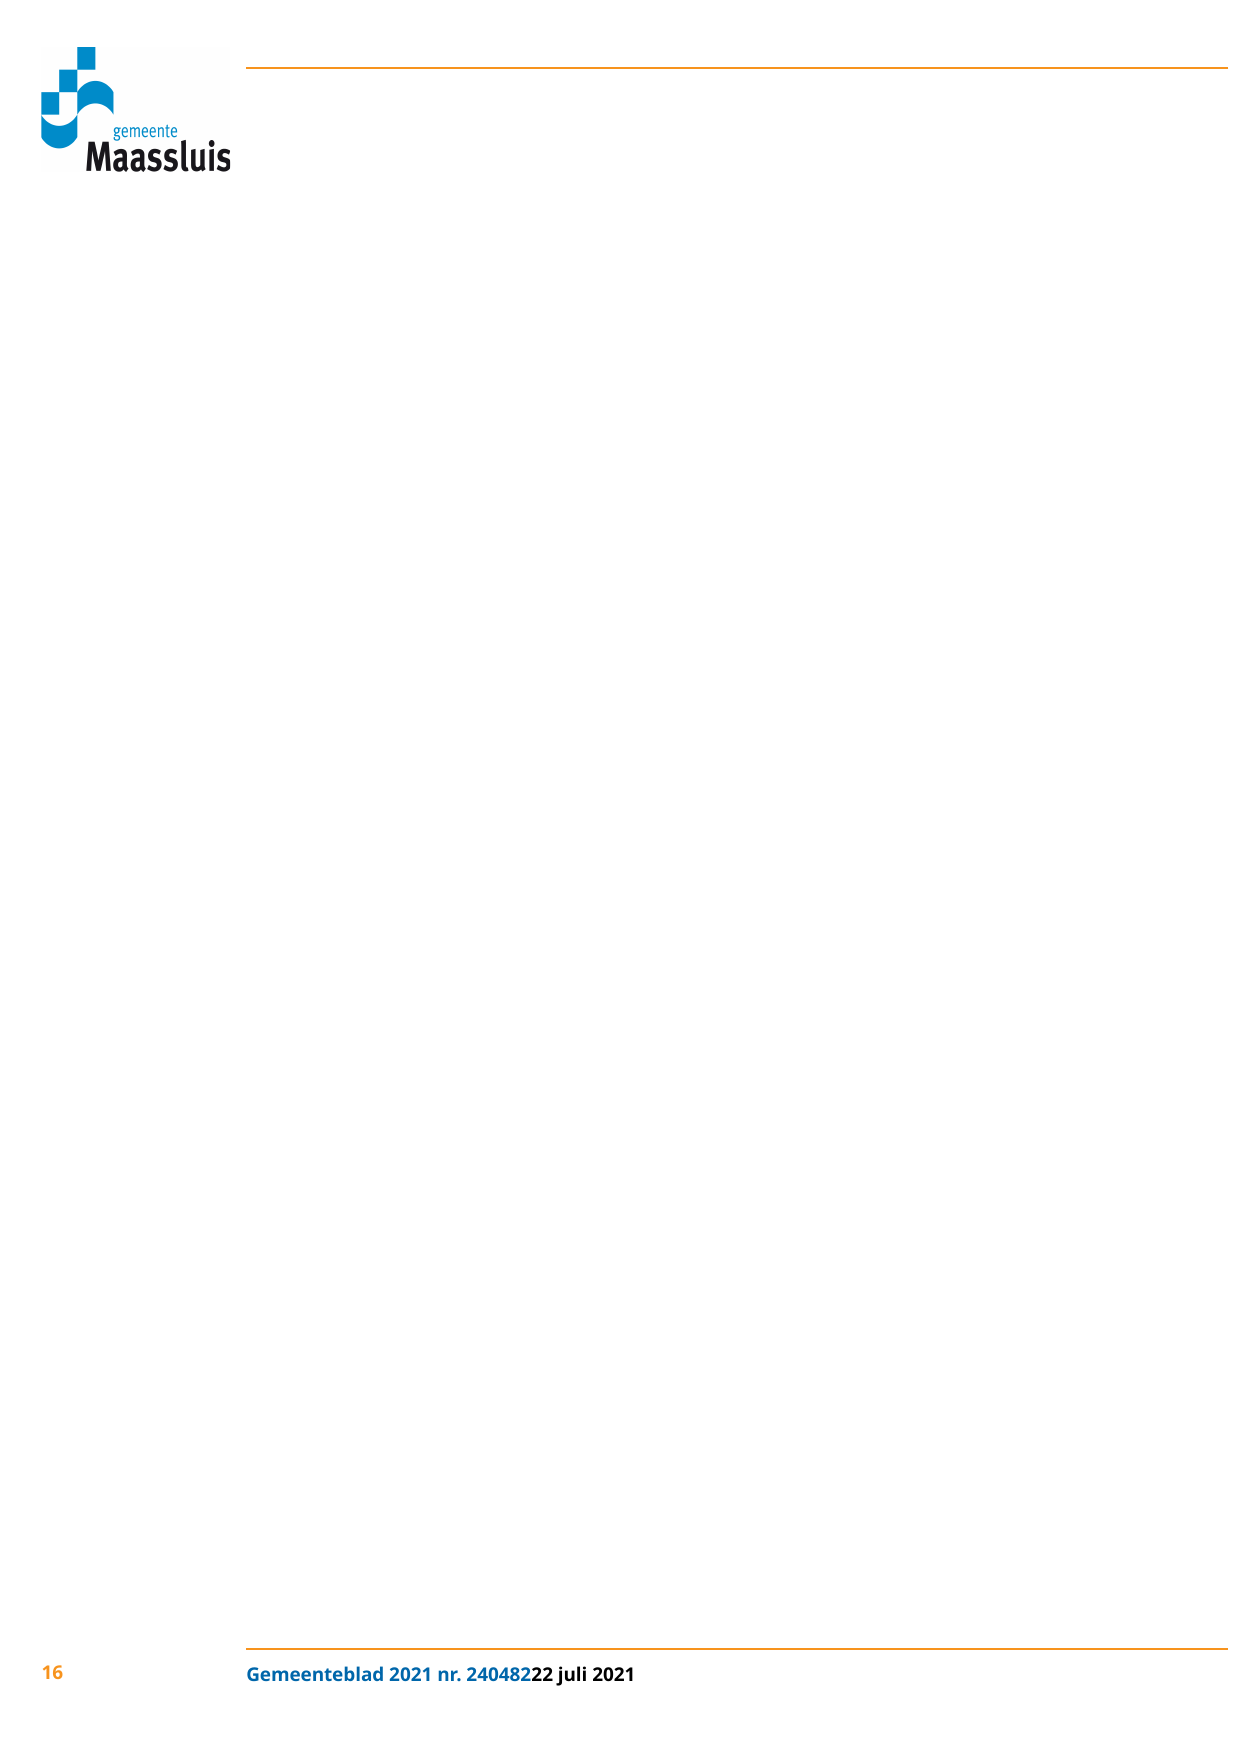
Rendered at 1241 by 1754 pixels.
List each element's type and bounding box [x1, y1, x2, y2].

picture [41, 47, 231, 172]
picture [41, 47, 77, 92]
